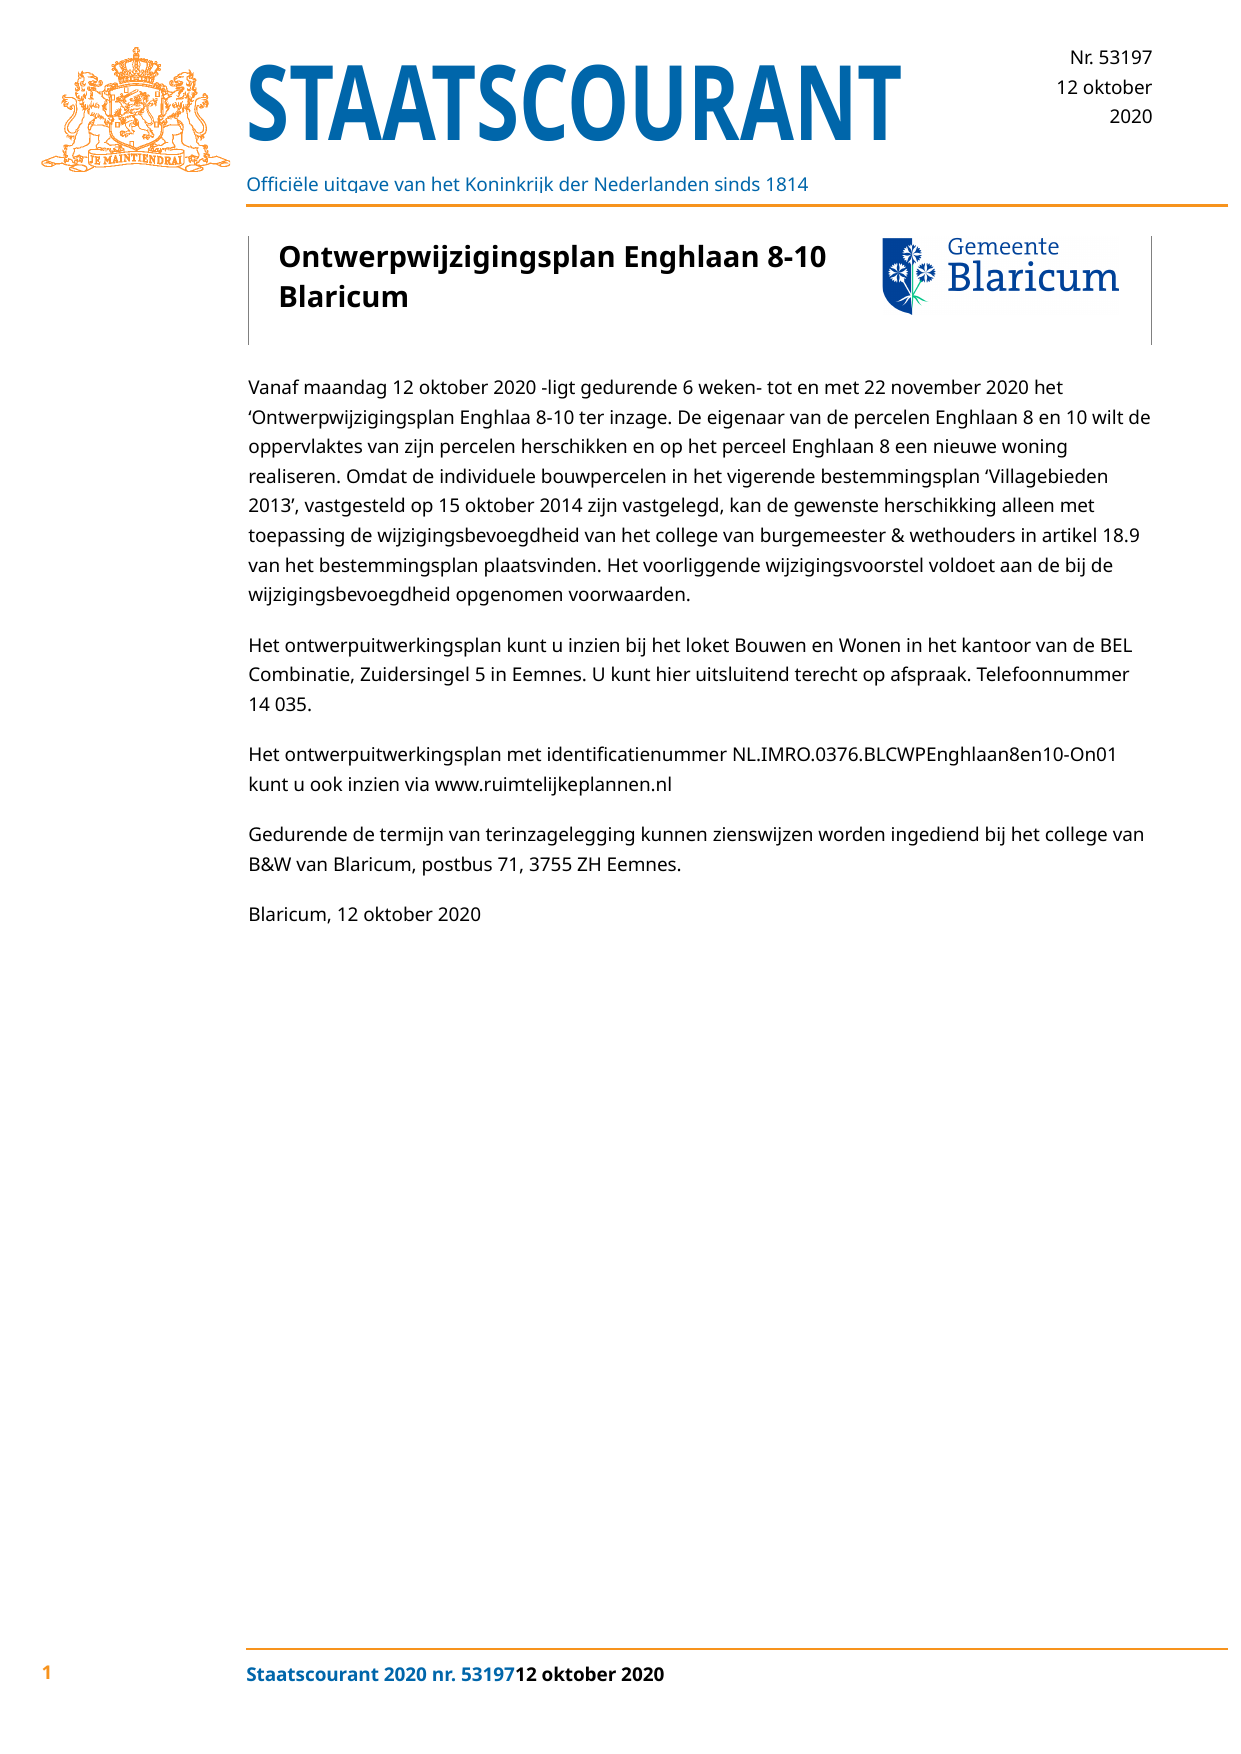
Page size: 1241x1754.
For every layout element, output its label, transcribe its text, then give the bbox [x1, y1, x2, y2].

text Het ontwerpuitwerkingsplan kunt u inzien bij het loket Bouwen en Wonen in het kantoor van de BEL Combinatie, Zuidersingel 5 in Eemnes. U kunt hier uitsluitend terecht op afspraak. Telefoonnummer 14 035. [248, 632, 1152, 717]
picture [882, 236, 1119, 315]
text Gedurende de termijn van terinzagelegging kunnen zienswijzen worden ingediend bij het college van B&W van Blaricum, postbus 71, 3755 ZH Eemnes. [248, 821, 1152, 877]
table_header [850, 236, 1151, 345]
table_header Ontwerpwijzigingsplan Enghlaan 8-10 Blaricum [249, 236, 850, 345]
text Blaricum, 12 oktober 2020 [248, 901, 1152, 927]
text Het ontwerpuitwerkingsplan met identificatienummer NL.IMRO.0376.BLCWPEnghlaan8en10-On01 kunt u ook inzien via www.ruimtelijkeplannen.nl [248, 741, 1152, 797]
text Vanaf maandag 12 oktober 2020 -ligt gedurende 6 weken- tot en met 22 november 2020 het ‘Ontwerpwijzigingsplan Enghlaa 8-10 ter inzage. De eigenaar van de percelen Enghlaan 8 en 10 wilt de oppervlaktes van zijn percelen herschikken en op het perceel Enghlaan 8 een nieuwe woning realiseren. Omdat de individuele bouwpercelen in het vigerende bestemmingsplan ‘Villagebieden 2013’, vastgesteld op 15 oktober 2014 zijn vastgelegd, kan de gewenste herschikking alleen met toepassing de wijzigingsbevoegdheid van het college van burgemeester & wethouders in artikel 18.9 van het bestemmingsplan plaatsvinden. Het voorliggende wijzigingsvoorstel voldoet aan de bij de wijzigingsbevoegdheid opgenomen voorwaarden. [248, 374, 1152, 607]
picture [41, 47, 231, 172]
